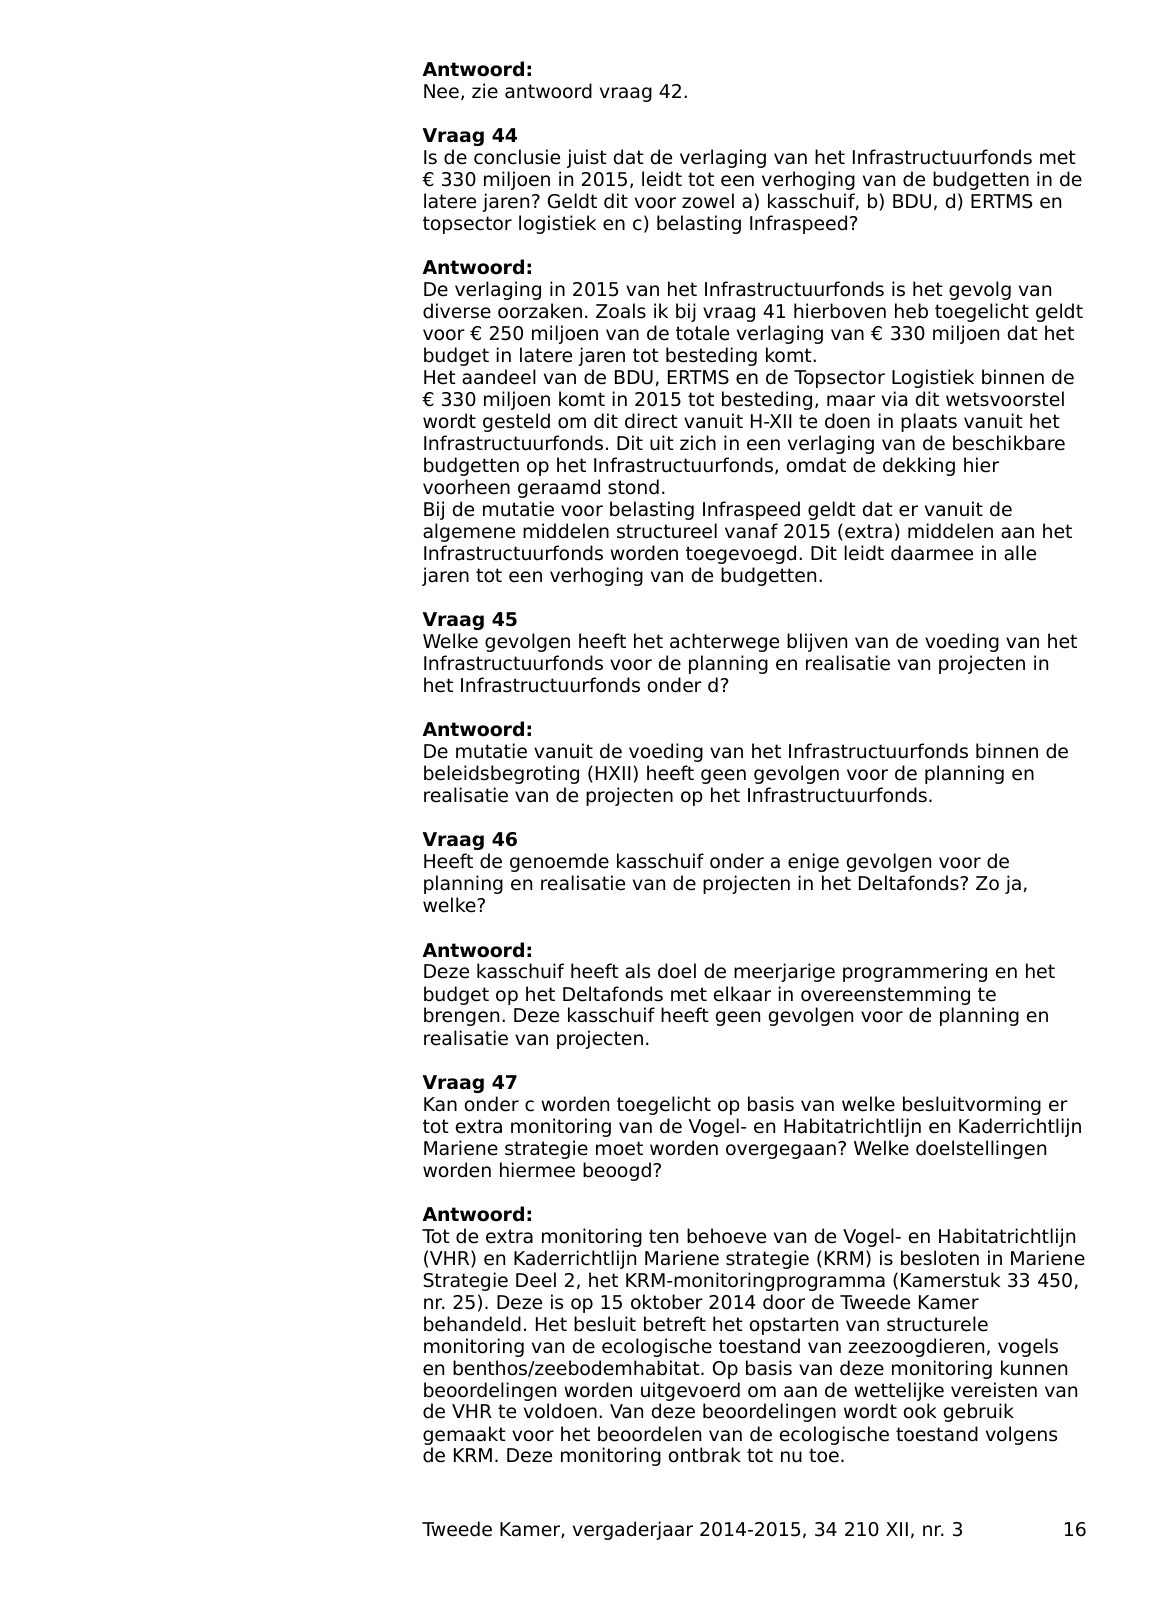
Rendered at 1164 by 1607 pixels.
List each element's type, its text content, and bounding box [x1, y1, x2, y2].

text Vraag 46 [422, 829, 1087, 851]
text Welke gevolgen heeft het achterwege blijven van de voeding van het Infrastructuurfonds voor de planning en realisatie van projecten in het Infrastructuurfonds onder d? [422, 631, 1087, 697]
text Het aandeel van de BDU, ERTMS en de Topsector Logistiek binnen de € 330 miljoen komt in 2015 tot besteding, maar via dit wetsvoorstel wordt gesteld om dit direct vanuit H-XII te doen in plaats vanuit het Infrastructuurfonds. Dit uit zich in een verlaging van de beschikbare budgetten op het Infrastructuurfonds, omdat de dekking hier voorheen geraamd stond. [422, 367, 1087, 499]
text Kan onder c worden toegelicht op basis van welke besluitvorming er tot extra monitoring van de Vogel- en Habitatrichtlijn en Kaderrichtlijn Mariene strategie moet worden overgegaan? Welke doelstellingen worden hiermee beoogd? [422, 1093, 1087, 1181]
text Bij de mutatie voor belasting Infraspeed geldt dat er vanuit de algemene middelen structureel vanaf 2015 (extra) middelen aan het Infrastructuurfonds worden toegevoegd. Dit leidt daarmee in alle jaren tot een verhoging van de budgetten. [422, 499, 1087, 587]
text Vraag 47 [422, 1072, 1087, 1093]
text De verlaging in 2015 van het Infrastructuurfonds is het gevolg van diverse oorzaken. Zoals ik bij vraag 41 hierboven heb toegelicht geldt voor € 250 miljoen van de totale verlaging van € 330 miljoen dat het budget in latere jaren tot besteding komt. [422, 279, 1087, 367]
text Is de conclusie juist dat de verlaging van het Infrastructuurfonds met € 330 miljoen in 2015, leidt tot een verhoging van de budgetten in de latere jaren? Geldt dit voor zowel a) kasschuif, b) BDU, d) ERTMS en topsector logistiek en c) belasting Infraspeed? [422, 147, 1087, 235]
text Antwoord: [422, 719, 1087, 741]
text Antwoord: [422, 939, 1087, 961]
text Deze kasschuif heeft als doel de meerjarige programmering en het budget op het Deltafonds met elkaar in overeenstemming te brengen. Deze kasschuif heeft geen gevolgen voor de planning en realisatie van projecten. [422, 961, 1087, 1049]
text Vraag 45 [422, 609, 1087, 631]
text Vraag 44 [422, 125, 1087, 147]
text De mutatie vanuit de voeding van het Infrastructuurfonds binnen de beleidsbegroting (HXII) heeft geen gevolgen voor de planning en realisatie van de projecten op het Infrastructuurfonds. [422, 741, 1087, 807]
text Antwoord: [422, 59, 1087, 81]
text Tot de extra monitoring ten behoeve van de Vogel- en Habitatrichtlijn (VHR) en Kaderrichtlijn Mariene strategie (KRM) is besloten in Mariene Strategie Deel 2, het KRM-monitoringprogramma (Kamerstuk 33 450, nr. 25). Deze is op 15 oktober 2014 door de Tweede Kamer behandeld. Het besluit betreft het opstarten van structurele monitoring van de ecologische toestand van zeezoogdieren, vogels en benthos/zeebodemhabitat. Op basis van deze monitoring kunnen beoordelingen worden uitgevoerd om aan de wettelijke vereisten van de VHR te voldoen. Van deze beoordelingen wordt ook gebruik gemaakt voor het beoordelen van de ecologische toestand volgens de KRM. Deze monitoring ontbrak tot nu toe. [422, 1226, 1087, 1467]
text Nee, zie antwoord vraag 42. [422, 81, 1087, 103]
text Heeft de genoemde kasschuif onder a enige gevolgen voor de planning en realisatie van de projecten in het Deltafonds? Zo ja, welke? [422, 851, 1087, 917]
text Antwoord: [422, 257, 1087, 279]
text Antwoord: [422, 1204, 1087, 1226]
